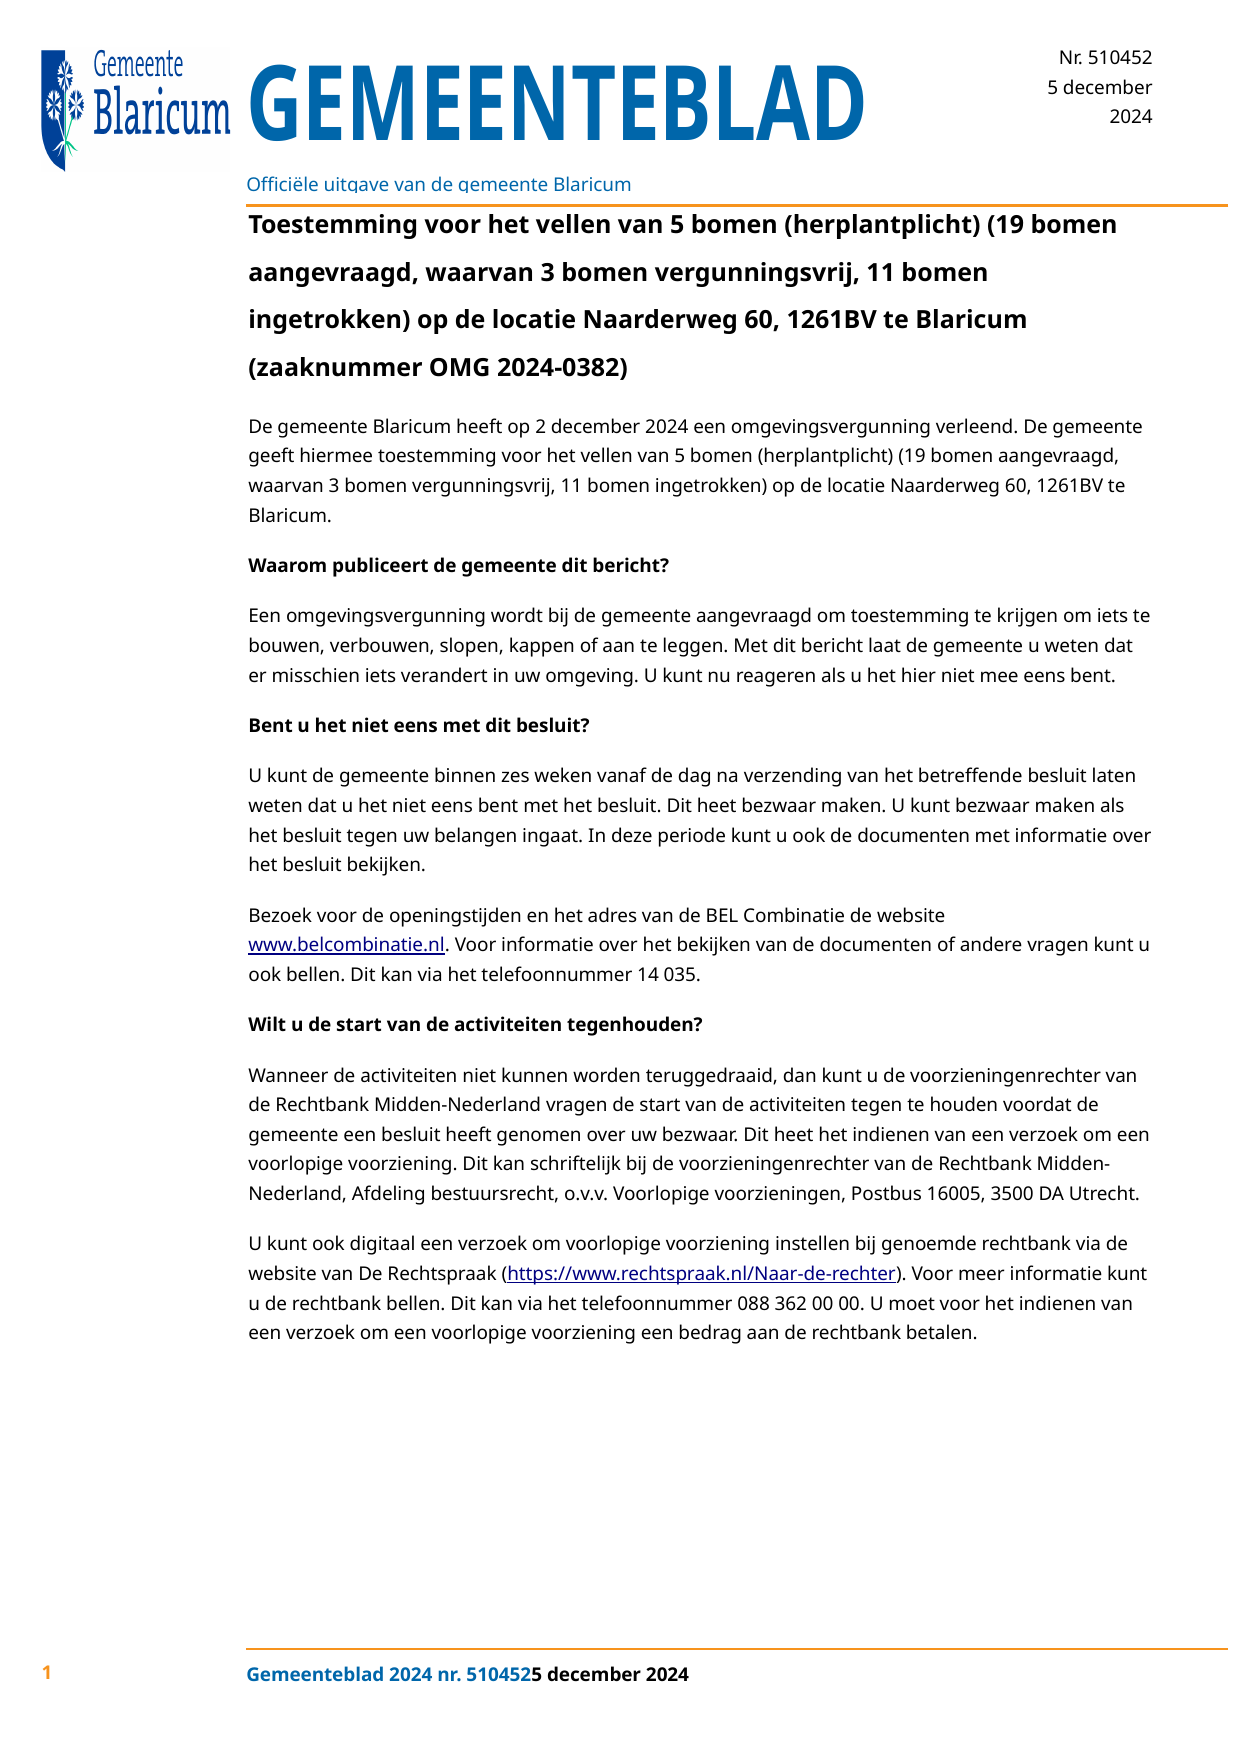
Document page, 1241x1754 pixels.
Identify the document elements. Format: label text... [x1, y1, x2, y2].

picture [41, 47, 231, 172]
text U kunt ook digitaal een verzoek om voorlopige voorziening instellen bij genoemde rechtbank via de website van De Rechtspraak (https://www.rechtspraak.nl/Naar-de-rechter). Voor meer informatie kunt u de rechtbank bellen. Dit kan via het telefoonnummer 088 362 00 00. U moet voor het indienen van een verzoek om een voorlopige voorziening een bedrag aan de rechtbank betalen. [248, 1231, 1152, 1345]
text De gemeente Blaricum heeft op 2 december 2024 een omgevingsvergunning verleend. De gemeente geeft hiermee toestemming voor het vellen van 5 bomen (herplantplicht) (19 bomen aangevraagd, waarvan 3 bomen vergunningsvrij, 11 bomen ingetrokken) op de locatie Naarderweg 60, 1261BV te Blaricum. [248, 413, 1152, 528]
text Een omgevingsvergunning wordt bij de gemeente aangevraagd om toestemming te krijgen om iets te bouwen, verbouwen, slopen, kappen of aan te leggen. Met dit bericht laat de gemeente u weten dat er misschien iets verandert in uw omgeving. U kunt nu reageren als u het hier niet mee eens bent. [248, 603, 1152, 688]
text Toestemming voor het vellen van 5 bomen (herplantplicht) (19 bomen aangevraagd, waarvan 3 bomen vergunningsvrij, 11 bomen ingetrokken) op de locatie Naarderweg 60, 1261BV te Blaricum (zaaknummer OMG 2024-0382) [248, 207, 1152, 384]
text Waarom publiceert de gemeente dit bericht? [248, 552, 1152, 578]
text U kunt de gemeente binnen zes weken vanaf de dag na verzending van het betreffende besluit laten weten dat u het niet eens bent met het besluit. Dit heet bezwaar maken. U kunt bezwaar maken als het besluit tegen uw belangen ingaat. In deze periode kunt u ook de documenten met informatie over het besluit bekijken. [248, 763, 1152, 877]
text Bezoek voor de openingstijden en het adres van de BEL Combinatie de website www.belcombinatie.nl. Voor informatie over het bekijken van de documenten of andere vragen kunt u ook bellen. Dit kan via het telefoonnummer 14 035. [248, 902, 1152, 987]
text Bent u het niet eens met dit besluit? [248, 712, 1152, 738]
text Wilt u de start van de activiteiten tegenhouden? [248, 1011, 1152, 1037]
text Wanneer de activiteiten niet kunnen worden teruggedraaid, dan kunt u de voorzieningenrechter van de Rechtbank Midden-Nederland vragen de start van de activiteiten tegen te houden voordat de gemeente een besluit heeft genomen over uw bezwaar. Dit heet het indienen van een verzoek om een voorlopige voorziening. Dit kan schriftelijk bij de voorzieningenrechter van de Rechtbank Midden-Nederland, Afdeling bestuursrecht, o.v.v. Voorlopige voorzieningen, Postbus 16005, 3500 DA Utrecht. [248, 1062, 1152, 1206]
